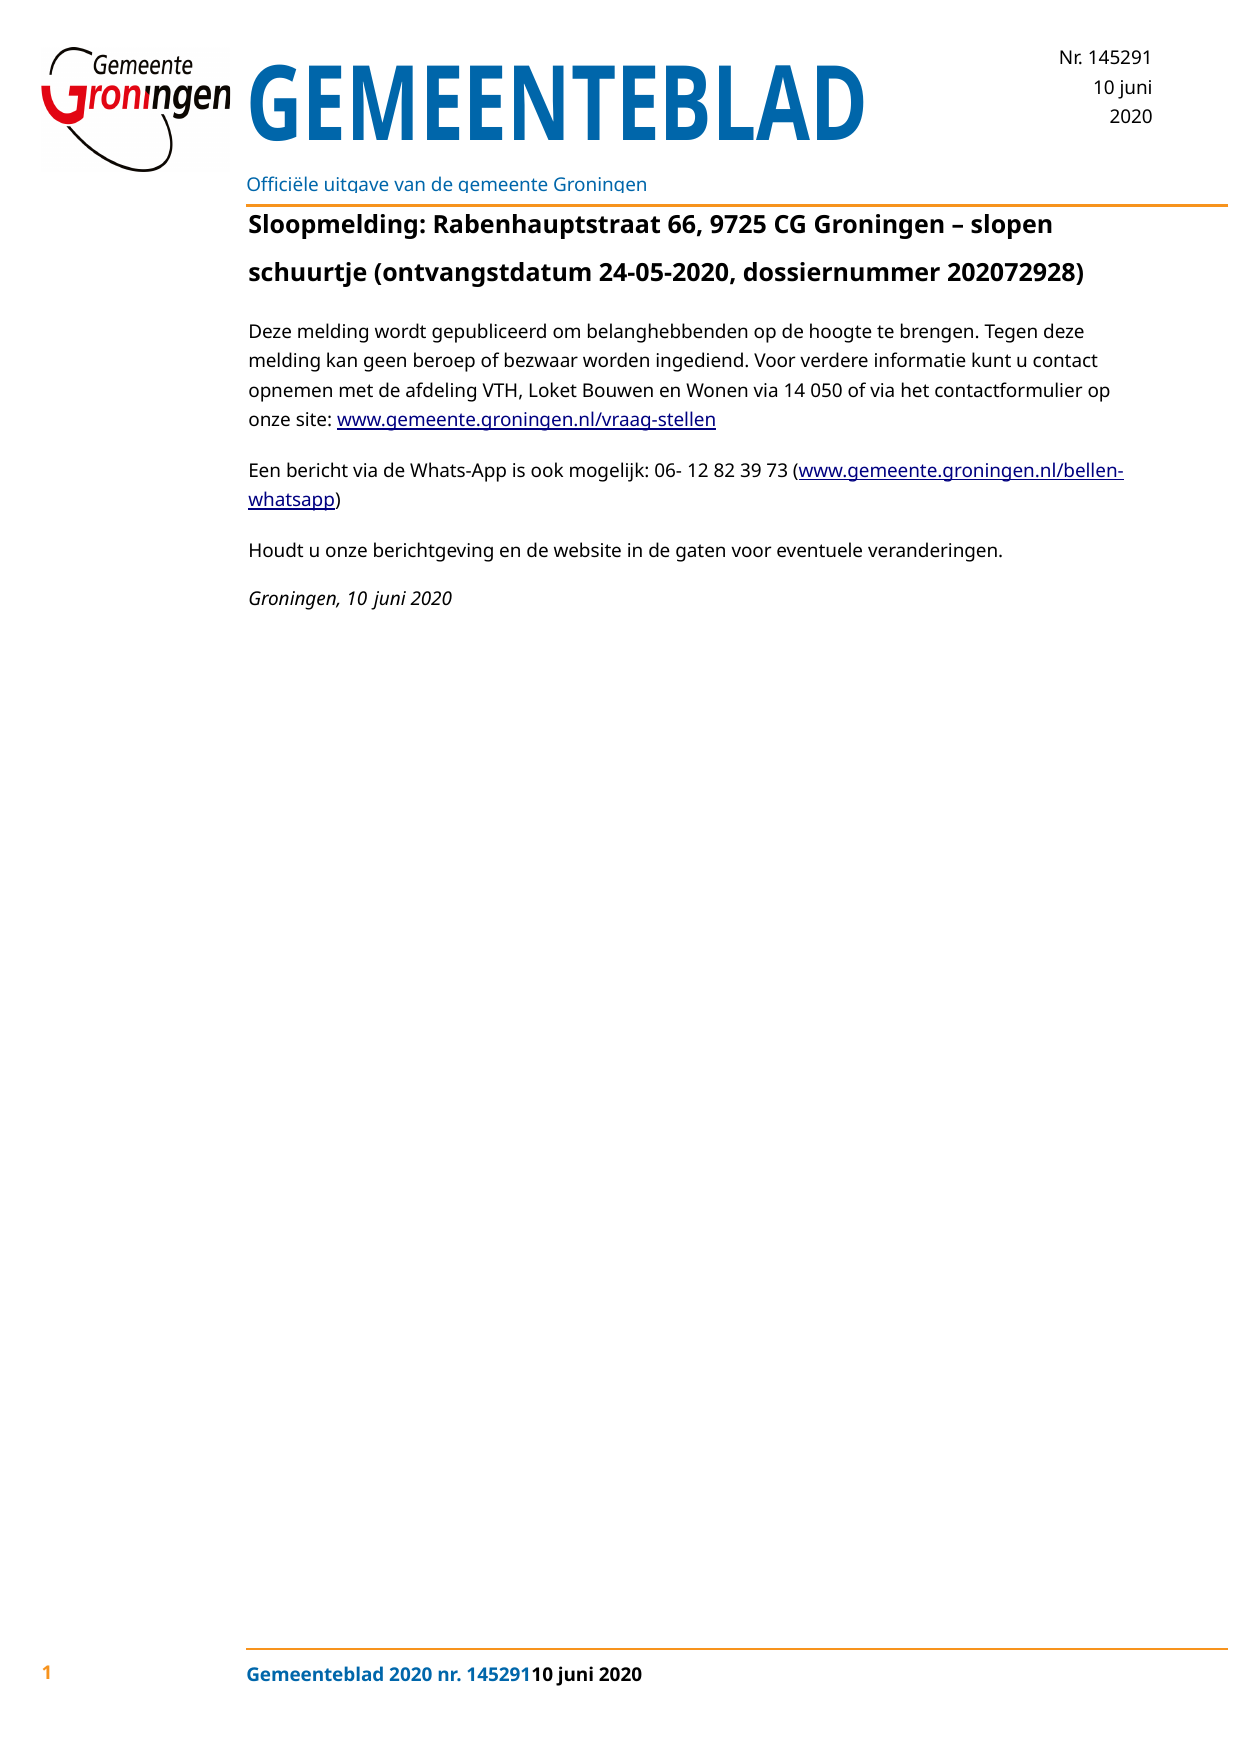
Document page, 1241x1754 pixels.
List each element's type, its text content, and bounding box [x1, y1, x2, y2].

text Sloopmelding: Rabenhauptstraat 66, 9725 CG Groningen – slopen schuurtje (ontvangstdatum 24-05-2020, dossiernummer 202072928) [248, 207, 1152, 288]
text Groningen, 10 juni 2020 [248, 585, 1152, 611]
text Houdt u onze berichtgeving en de website in de gaten voor eventuele veranderingen. [248, 537, 1152, 563]
text Een bericht via de Whats-App is ook mogelijk: 06- 12 82 39 73 (www.gemeente.groningen.nl/bellen-whatsapp) [248, 457, 1152, 512]
text Deze melding wordt gepubliceerd om belanghebbenden op de hoogte te brengen. Tegen deze melding kan geen beroep of bezwaar worden ingediend. Voor verdere informatie kunt u contact opnemen met de afdeling VTH, Loket Bouwen en Wonen via 14 050 of via het contactformulier op onze site: www.gemeente.groningen.nl/vraag-stellen [248, 318, 1152, 432]
picture [41, 47, 231, 172]
